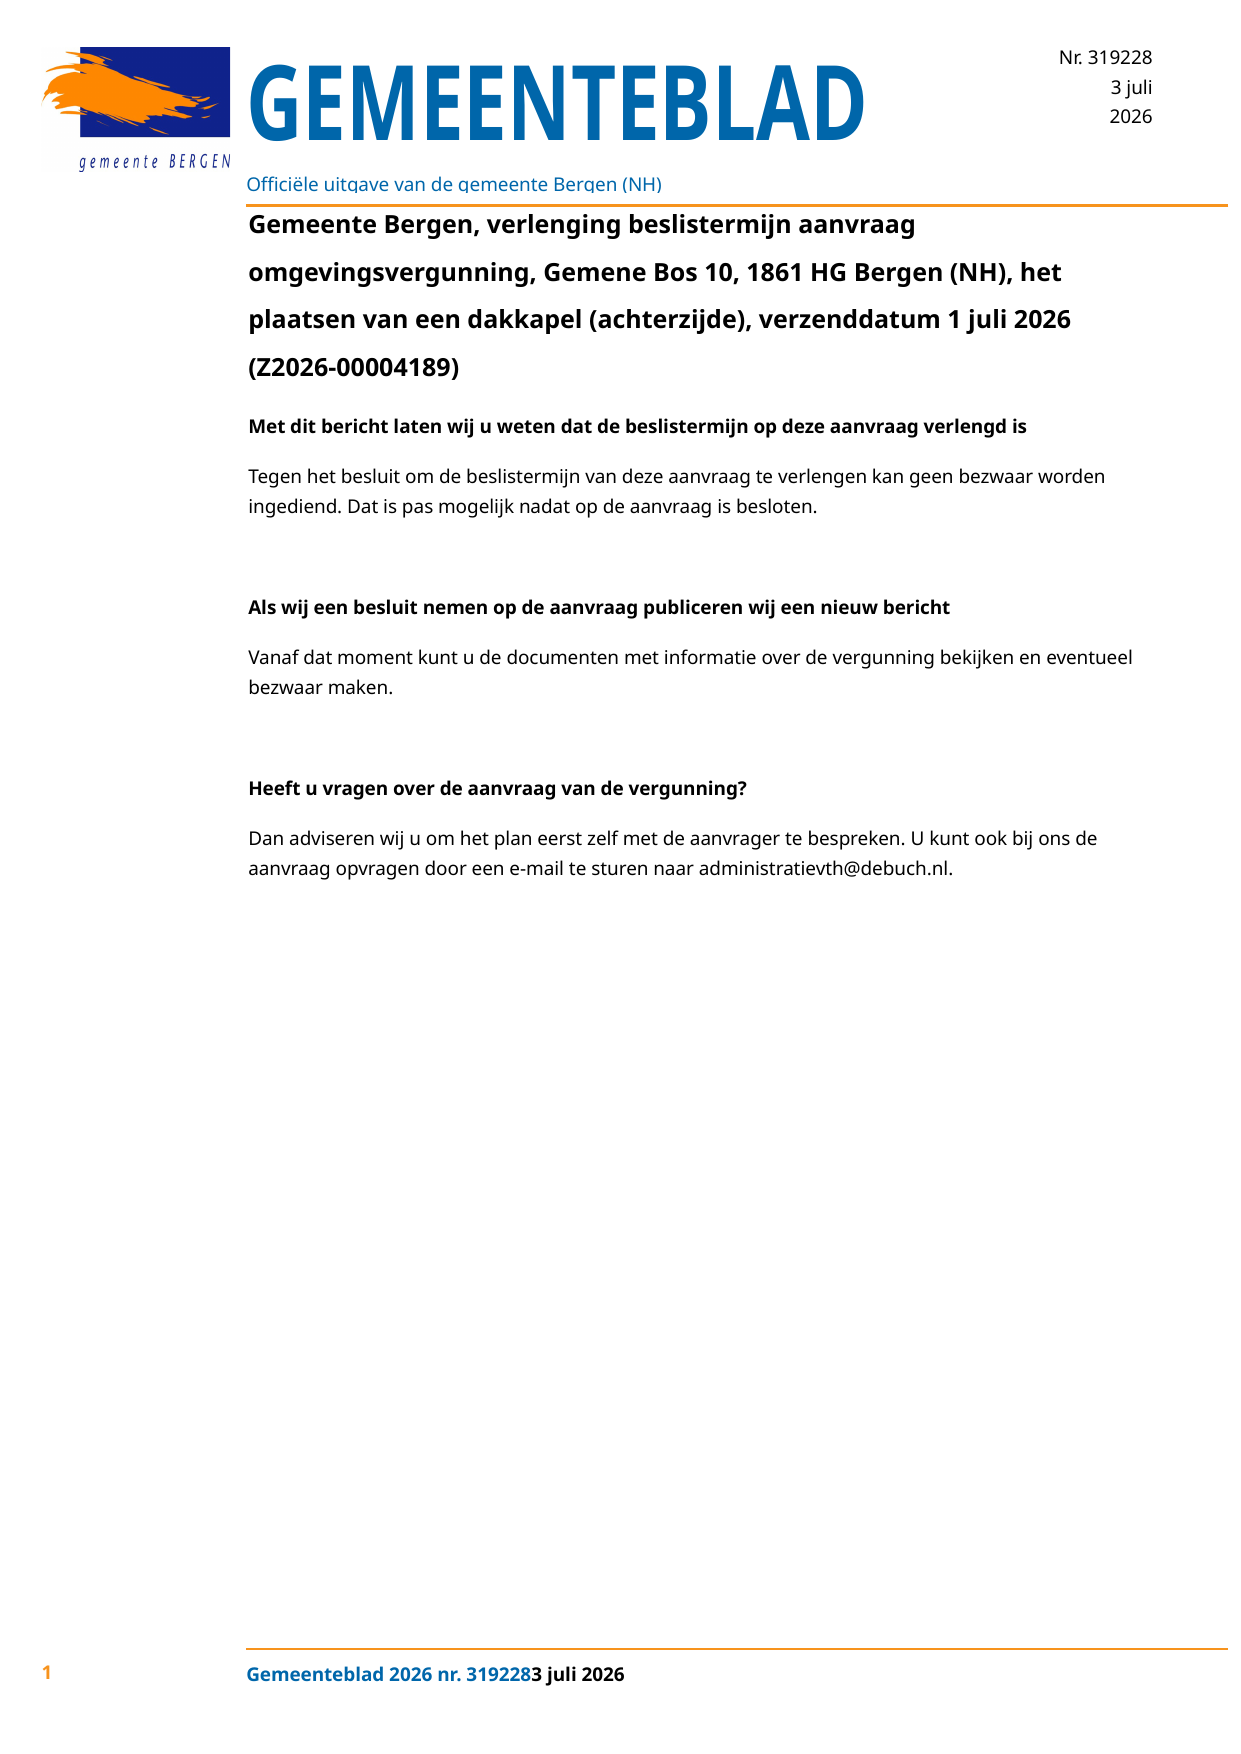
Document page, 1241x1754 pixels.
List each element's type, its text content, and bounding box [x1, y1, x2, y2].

text Heeft u vragen over de aanvraag van de vergunning? [248, 775, 1152, 801]
text Als wij een besluit nemen op de aanvraag publiceren wij een nieuw bericht [248, 594, 1152, 620]
text Gemeente Bergen, verlenging beslistermijn aanvraag omgevingsvergunning, Gemene Bos 10, 1861 HG Bergen (NH), het plaatsen van een dakkapel (achterzijde), verzenddatum 1 juli 2026 (Z2026-00004189) [248, 207, 1152, 384]
text Vanaf dat moment kunt u de documenten met informatie over de vergunning bekijken en eventueel bezwaar maken. [248, 644, 1152, 700]
picture [41, 47, 231, 172]
text Dan adviseren wij u om het plan eerst zelf met de aanvrager te bespreken. U kunt ook bij ons de aanvraag opvragen door een e-mail te sturen naar administratievth@debuch.nl. [248, 825, 1152, 881]
text Tegen het besluit om de beslistermijn van deze aanvraag te verlengen kan geen bezwaar worden ingediend. Dat is pas mogelijk nadat op de aanvraag is besloten. [248, 463, 1152, 519]
text Met dit bericht laten wij u weten dat de beslistermijn op deze aanvraag verlengd is [248, 413, 1152, 439]
